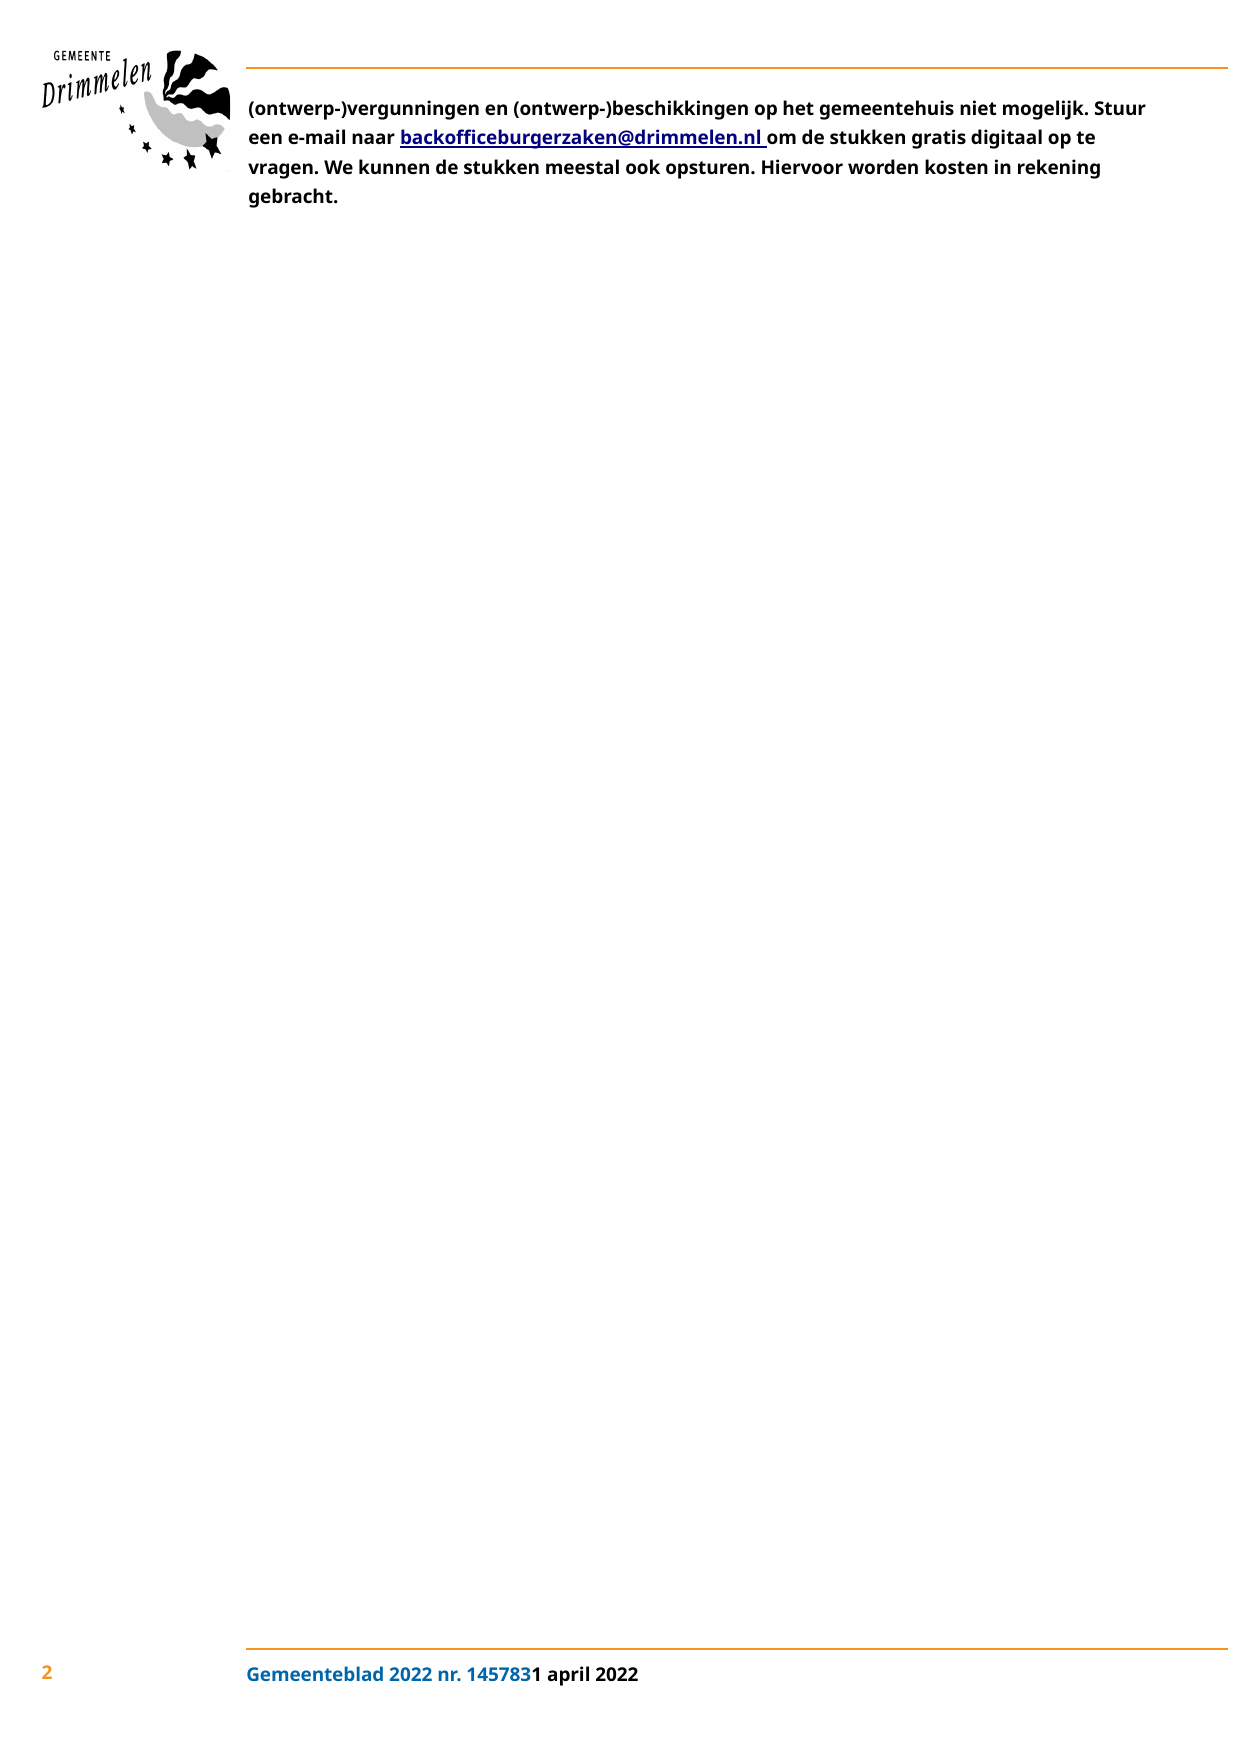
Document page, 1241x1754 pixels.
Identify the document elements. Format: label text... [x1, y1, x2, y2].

picture [41, 47, 231, 172]
text (ontwerp-)vergunningen en (ontwerp-)beschikkingen op het gemeentehuis niet mogelijk. Stuur een e-mail naar backofficeburgerzaken@drimmelen.nl om de stukken gratis digitaal op te vragen. We kunnen de stukken meestal ook opsturen. Hiervoor worden kosten in rekening gebracht. [248, 95, 1152, 209]
